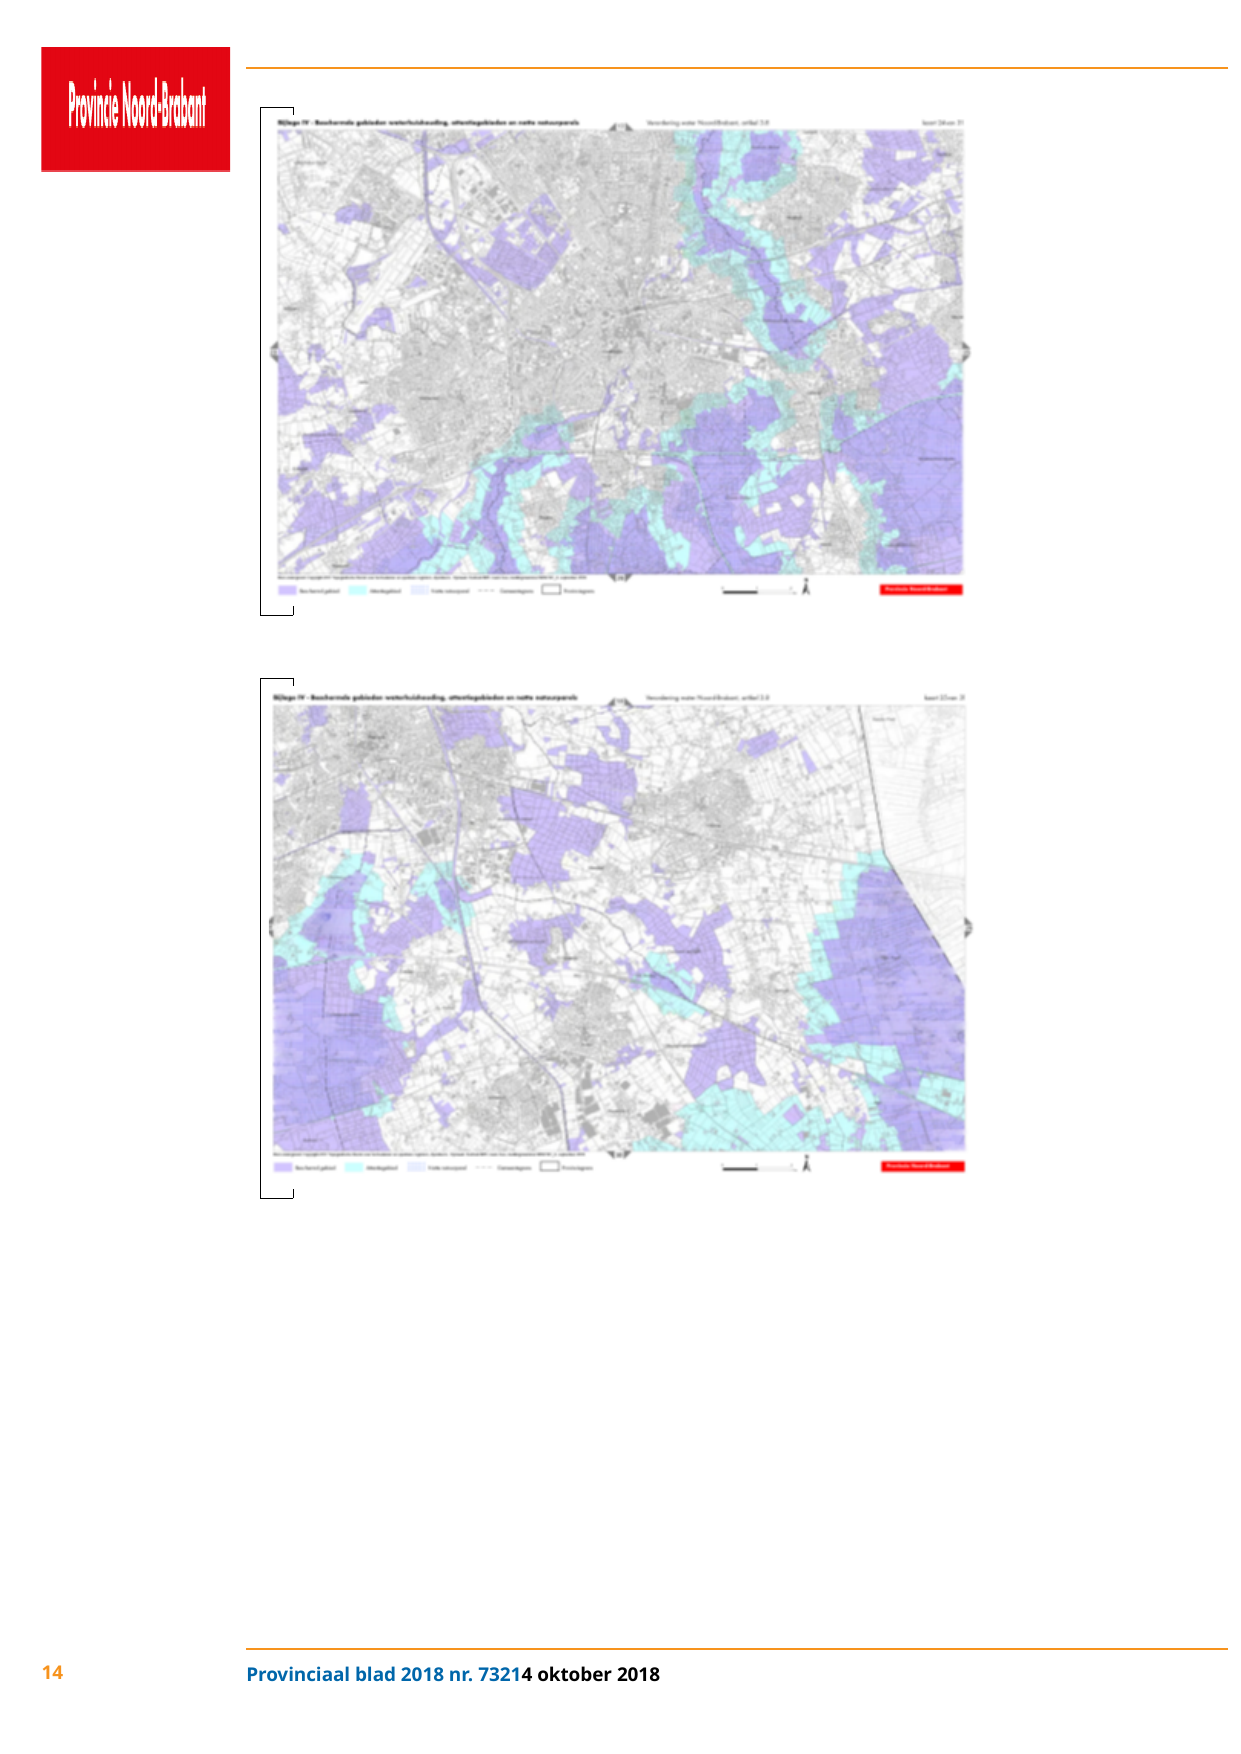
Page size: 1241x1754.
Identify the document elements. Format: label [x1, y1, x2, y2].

picture [268, 115, 978, 606]
picture [268, 686, 978, 1189]
picture [41, 47, 231, 172]
